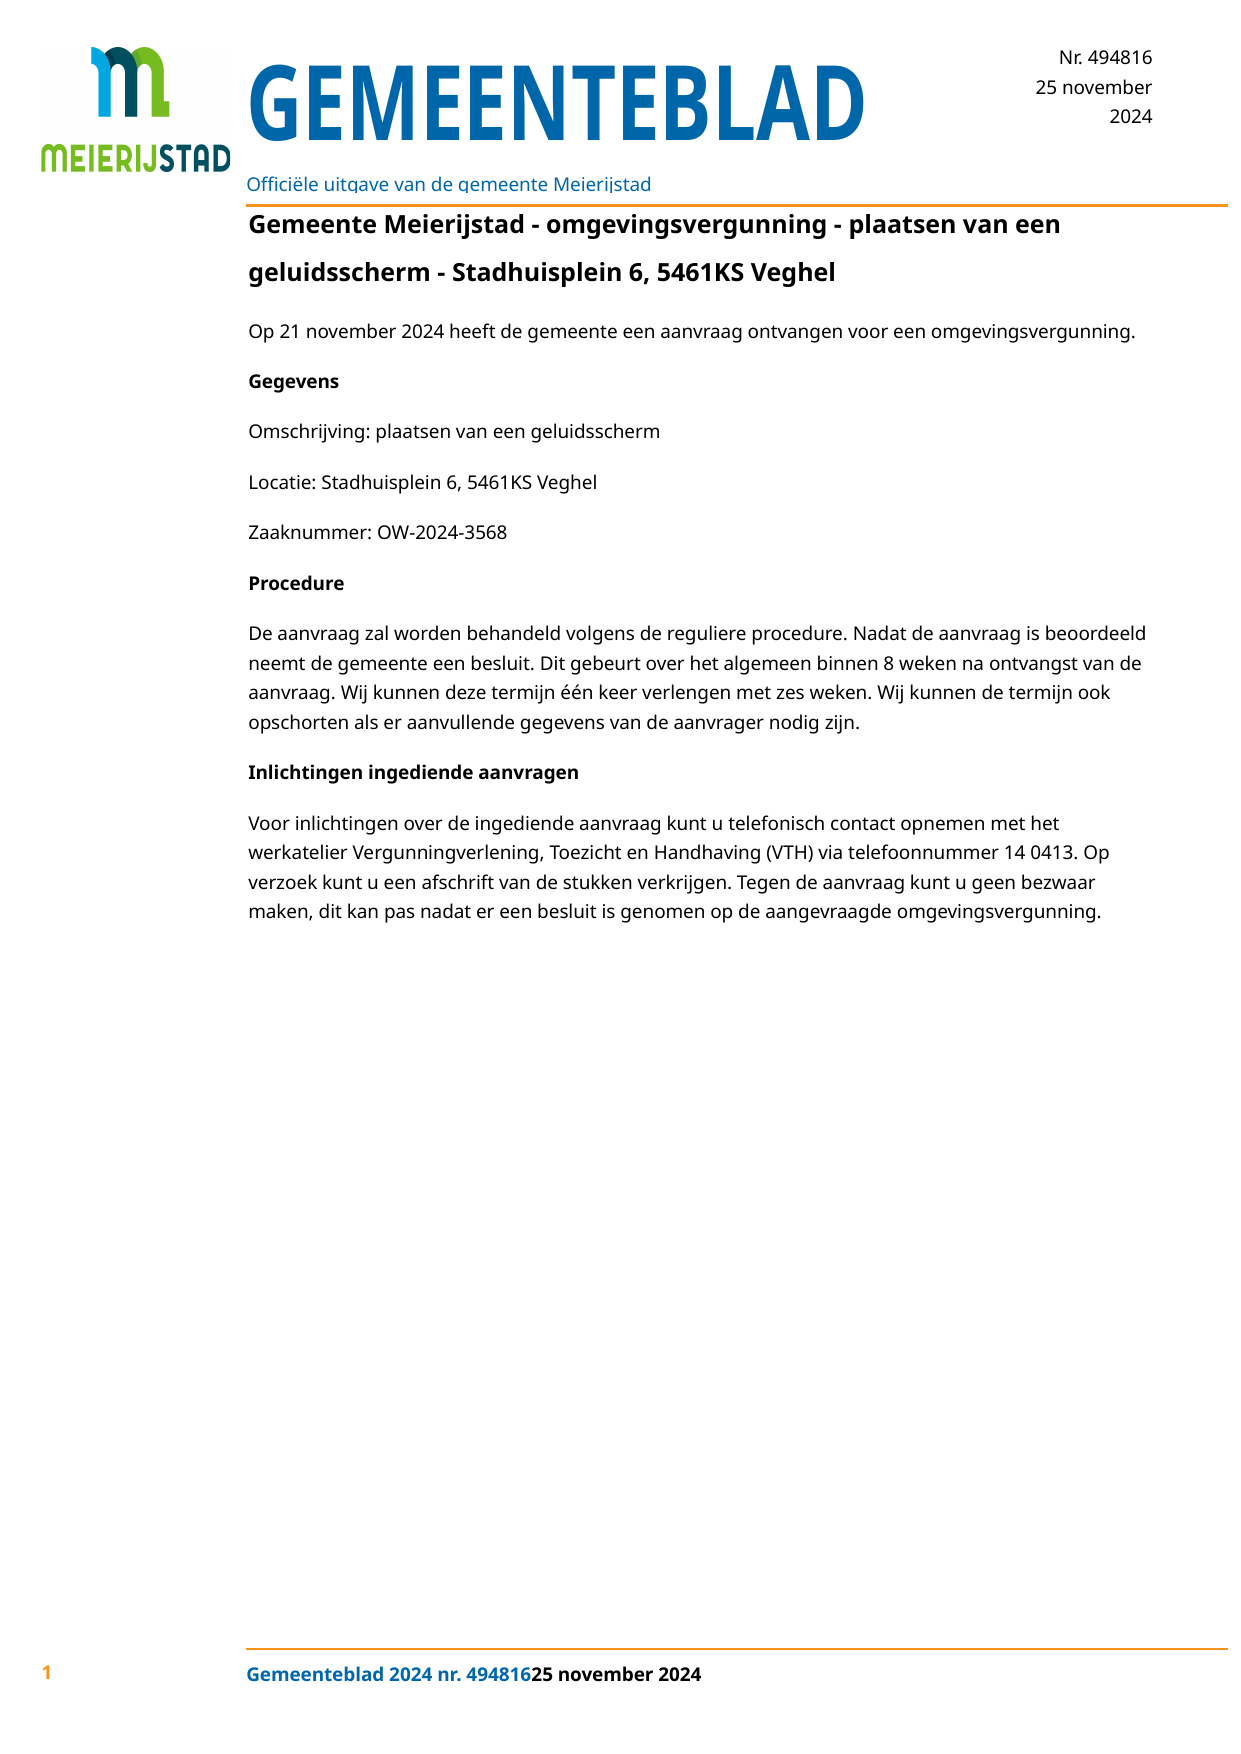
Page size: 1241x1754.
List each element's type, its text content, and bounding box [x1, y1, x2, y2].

text Gemeente Meierijstad - omgevingsvergunning - plaatsen van een geluidsscherm - Stadhuisplein 6, 5461KS Veghel [248, 207, 1152, 288]
text Zaaknummer: OW-2024-3568 [248, 519, 1152, 545]
picture [41, 47, 231, 172]
text Voor inlichtingen over de ingediende aanvraag kunt u telefonisch contact opnemen met het werkatelier Vergunningverlening, Toezicht en Handhaving (VTH) via telefoonnummer 14 0413. Op verzoek kunt u een afschrift van de stukken verkrijgen. Tegen de aanvraag kunt u geen bezwaar maken, dit kan pas nadat er een besluit is genomen op de aangevraagde omgevingsvergunning. [248, 810, 1152, 924]
text De aanvraag zal worden behandeld volgens de reguliere procedure. Nadat de aanvraag is beoordeeld neemt de gemeente een besluit. Dit gebeurt over het algemeen binnen 8 weken na ontvangst van de aanvraag. Wij kunnen deze termijn één keer verlengen met zes weken. Wij kunnen de termijn ook opschorten als er aanvullende gegevens van de aanvrager nodig zijn. [248, 620, 1152, 735]
text Op 21 november 2024 heeft de gemeente een aanvraag ontvangen voor een omgevingsvergunning. [248, 318, 1152, 344]
text Locatie: Stadhuisplein 6, 5461KS Veghel [248, 469, 1152, 495]
text Procedure [248, 570, 1152, 596]
text Inlichtingen ingediende aanvragen [248, 759, 1152, 785]
text Gegevens [248, 368, 1152, 394]
text Omschrijving: plaatsen van een geluidsscherm [248, 419, 1152, 444]
